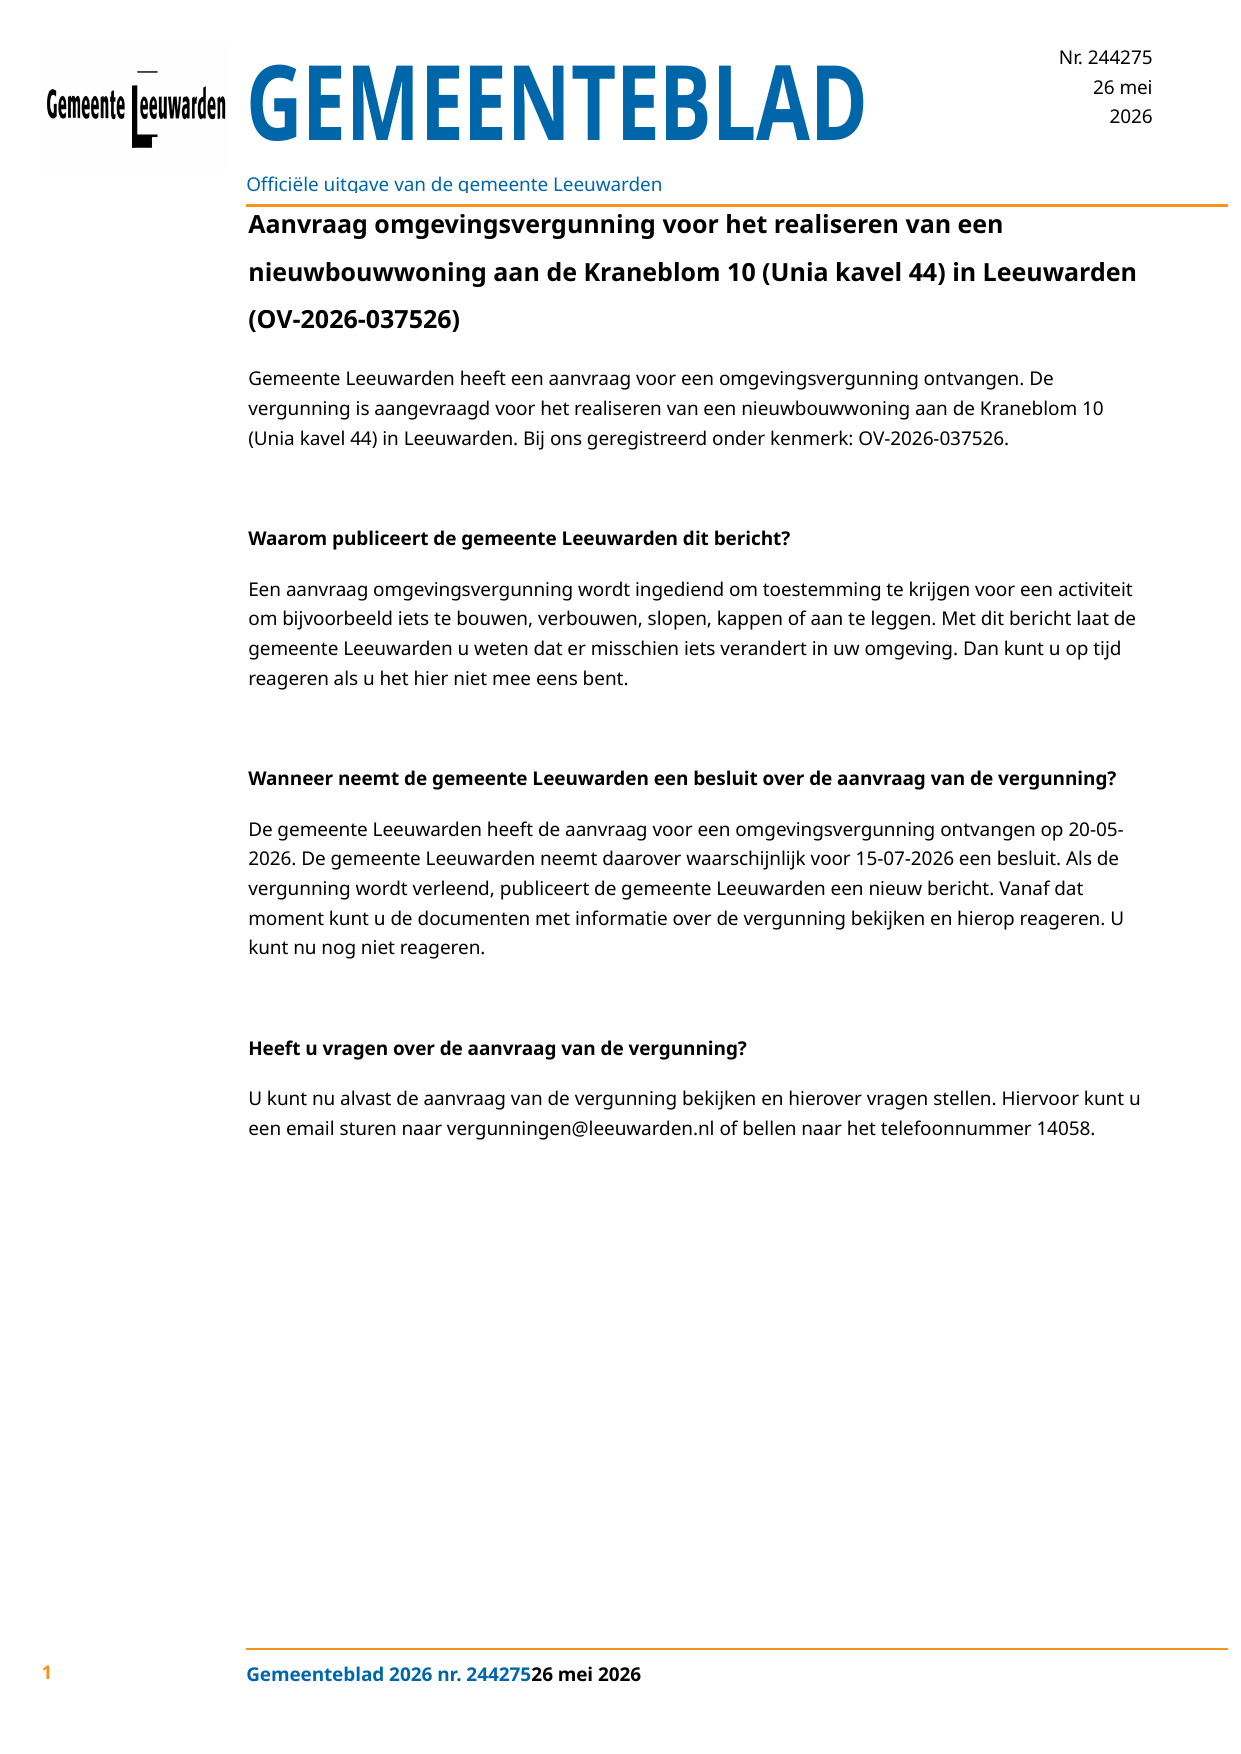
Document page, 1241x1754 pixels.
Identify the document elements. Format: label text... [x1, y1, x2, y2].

picture [41, 47, 231, 172]
text Waarom publiceert de gemeente Leeuwarden dit bericht? [248, 526, 1152, 551]
text Heeft u vragen over de aanvraag van de vergunning? [248, 1035, 1152, 1061]
text Aanvraag omgevingsvergunning voor het realiseren van een nieuwbouwwoning aan de Kraneblom 10 (Unia kavel 44) in Leeuwarden (OV-2026-037526) [248, 207, 1152, 336]
text De gemeente Leeuwarden heeft de aanvraag voor een omgevingsvergunning ontvangen op 20-05-2026. De gemeente Leeuwarden neemt daarover waarschijnlijk voor 15-07-2026 een besluit. Als de vergunning wordt verleend, publiceert de gemeente Leeuwarden een nieuw bericht. Vanaf dat moment kunt u de documenten met informatie over de vergunning bekijken en hierop reageren. U kunt nu nog niet reageren. [248, 816, 1152, 960]
text Een aanvraag omgevingsvergunning wordt ingediend om toestemming te krijgen voor een activiteit om bijvoorbeeld iets te bouwen, verbouwen, slopen, kappen of aan te leggen. Met dit bericht laat de gemeente Leeuwarden u weten dat er misschien iets verandert in uw omgeving. Dan kunt u op tijd reageren als u het hier niet mee eens bent. [248, 576, 1152, 690]
text Wanneer neemt de gemeente Leeuwarden een besluit over de aanvraag van de vergunning? [248, 766, 1152, 791]
text U kunt nu alvast de aanvraag van de vergunning bekijken en hierover vragen stellen. Hiervoor kunt u een email sturen naar vergunningen@leeuwarden.nl of bellen naar het telefoonnummer 14058. [248, 1086, 1152, 1141]
text Gemeente Leeuwarden heeft een aanvraag voor een omgevingsvergunning ontvangen. De vergunning is aangevraagd voor het realiseren van een nieuwbouwwoning aan de Kraneblom 10 (Unia kavel 44) in Leeuwarden. Bij ons geregistreerd onder kenmerk: OV-2026-037526. [248, 366, 1152, 450]
